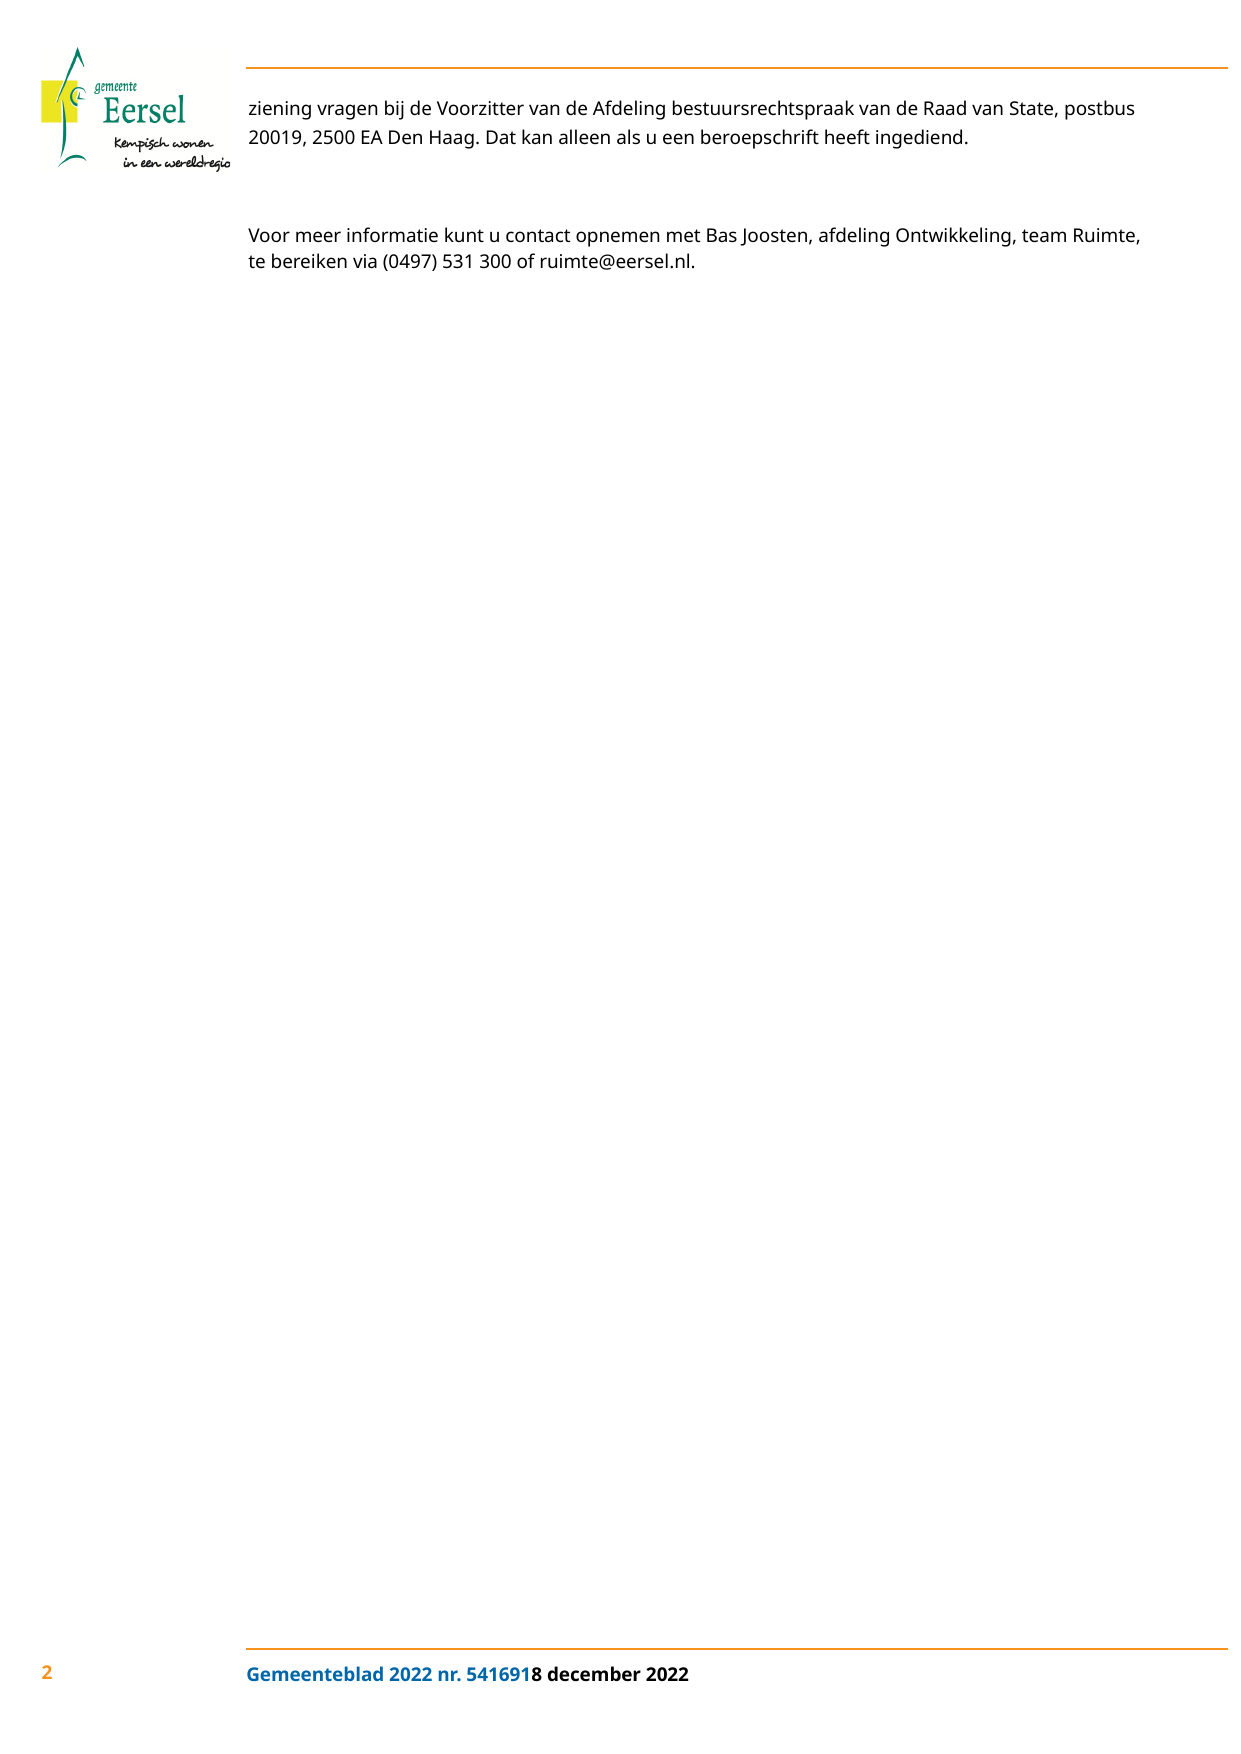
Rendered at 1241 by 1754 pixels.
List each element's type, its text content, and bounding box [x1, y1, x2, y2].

picture [41, 47, 231, 172]
text Voor meer informatie kunt u contact opnemen met Bas Joosten, afdeling Ontwikkeling, team Ruimte, te bereiken via (0497) 531 300 of ruimte@eersel.nl. [248, 223, 1152, 274]
text ziening vragen bij de Voorzitter van de Afdeling bestuursrechtspraak van de Raad van State, postbus 20019, 2500 EA Den Haag. Dat kan alleen als u een beroepschrift heeft ingediend. [248, 95, 1152, 150]
